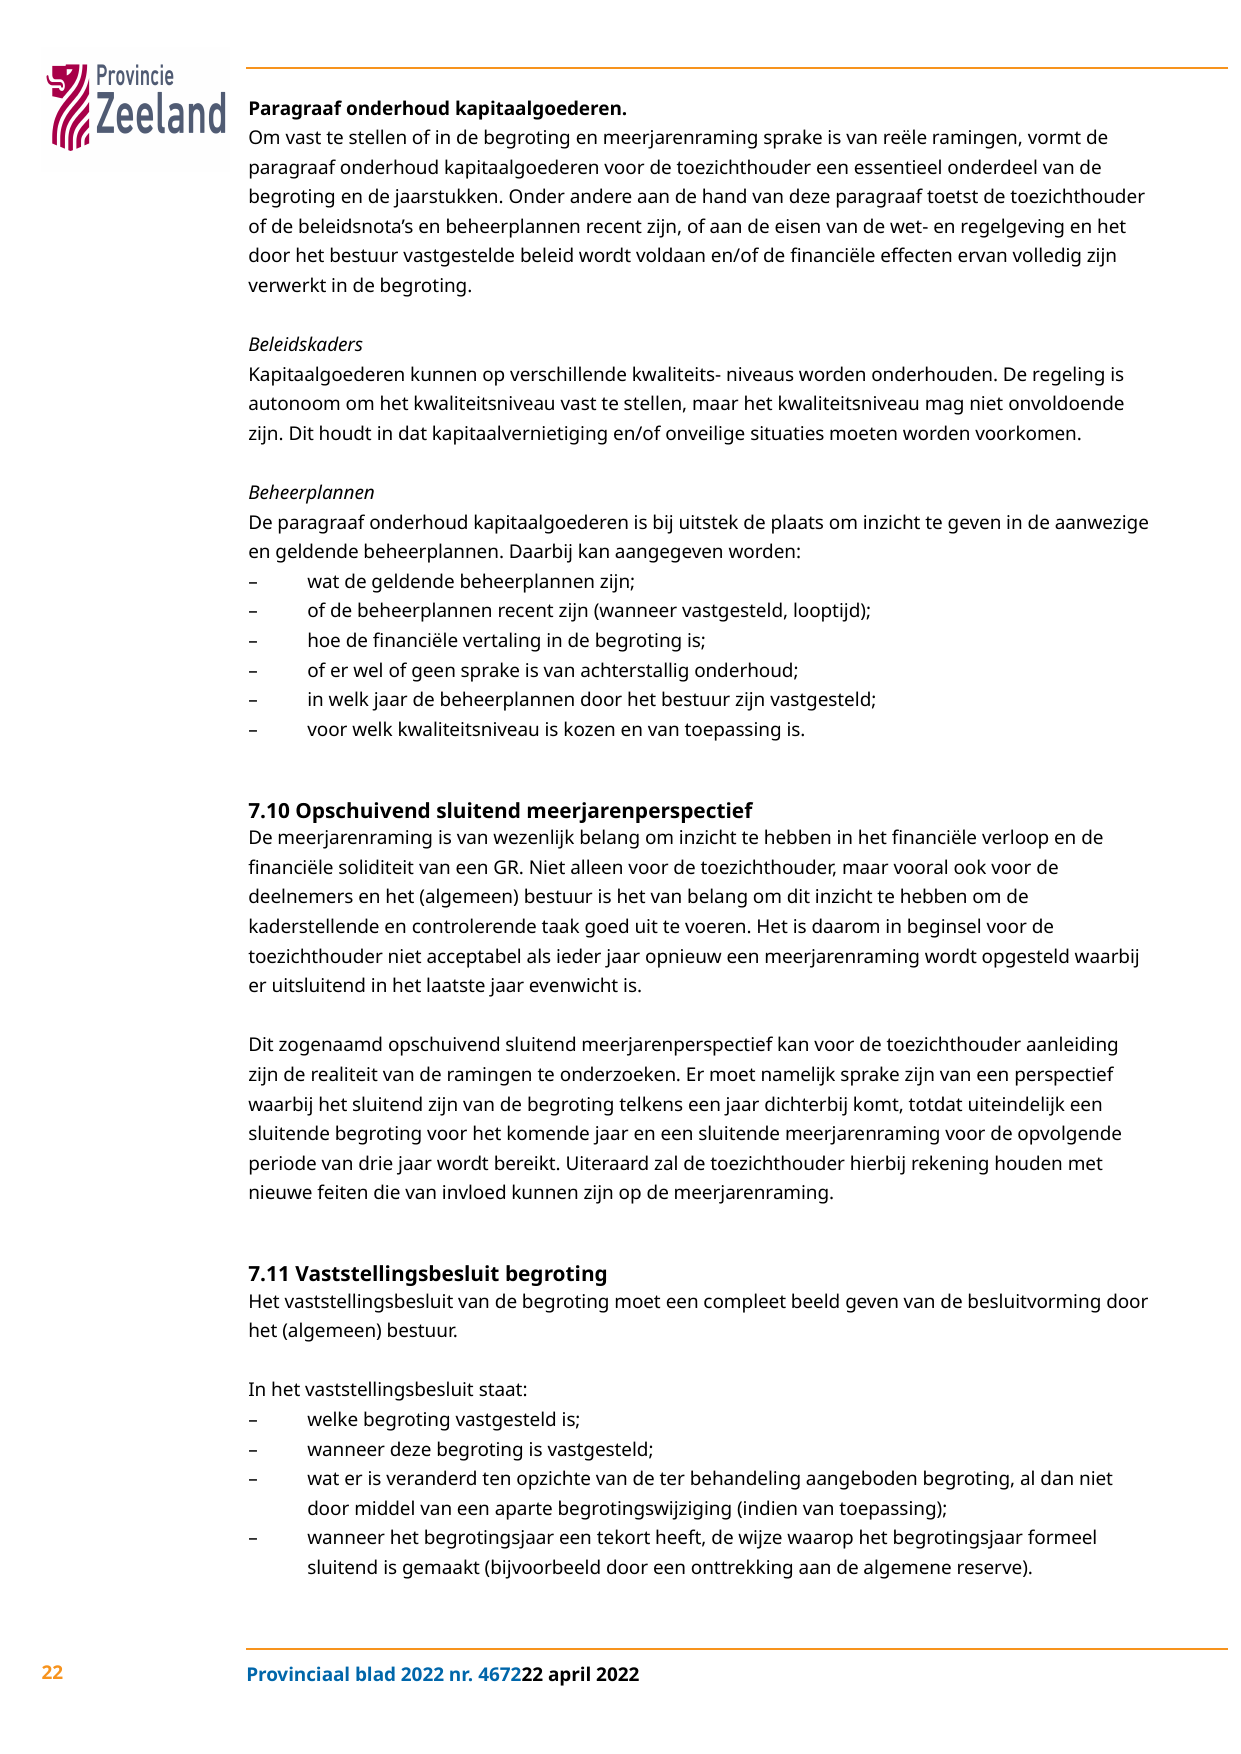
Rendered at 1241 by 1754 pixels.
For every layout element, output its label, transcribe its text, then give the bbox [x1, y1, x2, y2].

text 7.11 Vaststellingsbesluit begroting [248, 1259, 1152, 1288]
list in welk jaar de beheerplannen door het bestuur zijn vastgesteld; [248, 686, 1152, 712]
text De meerjarenraming is van wezenlijk belang om inzicht te hebben in het financiële verloop en de financiële soliditeit van een GR. Niet alleen voor de toezichthouder, maar vooral ook voor de deelnemers en het (algemeen) bestuur is het van belang om dit inzicht te hebben om de kaderstellende en controlerende taak goed uit te voeren. Het is daarom in beginsel voor de toezichthouder niet acceptabel als ieder jaar opnieuw een meerjarenraming wordt opgesteld waarbij er uitsluitend in het laatste jaar evenwicht is. [248, 824, 1152, 998]
text De paragraaf onderhoud kapitaalgoederen is bij uitstek de plaats om inzicht te geven in de aanwezige en geldende beheerplannen. Daarbij kan aangegeven worden: [248, 509, 1152, 564]
list wanneer deze begroting is vastgesteld; [248, 1436, 1152, 1462]
list wanneer het begrotingsjaar een tekort heeft, de wijze waarop het begrotingsjaar formeel sluitend is gemaakt (bijvoorbeeld door een onttrekking aan de algemene reserve). [248, 1524, 1152, 1580]
text Om vast te stellen of in de begroting en meerjarenraming sprake is van reële ramingen, vormt de paragraaf onderhoud kapitaalgoederen voor de toezichthouder een essentieel onderdeel van de begroting en de jaarstukken. Onder andere aan de hand van deze paragraaf toetst de toezichthouder of de beleidsnota’s en beheerplannen recent zijn, of aan de eisen van de wet- en regelgeving en het door het bestuur vastgestelde beleid wordt voldaan en/of de financiële effecten ervan volledig zijn verwerkt in de begroting. [248, 124, 1152, 298]
list hoe de financiële vertaling in de begroting is; [248, 627, 1152, 653]
text Dit zogenaamd opschuivend sluitend meerjarenperspectief kan voor de toezichthouder aanleiding zijn de realiteit van de ramingen te onderzoeken. Er moet namelijk sprake zijn van een perspectief waarbij het sluitend zijn van de begroting telkens een jaar dichterbij komt, totdat uiteindelijk een sluitende begroting voor het komende jaar en een sluitende meerjarenraming voor de opvolgende periode van drie jaar wordt bereikt. Uiteraard zal de toezichthouder hierbij rekening houden met nieuwe feiten die van invloed kunnen zijn op de meerjarenraming. [248, 1032, 1152, 1205]
text Het vaststellingsbesluit van de begroting moet een compleet beeld geven van de besluitvorming door het (algemeen) bestuur. [248, 1288, 1152, 1343]
list of de beheerplannen recent zijn (wanneer vastgesteld, looptijd); [248, 598, 1152, 623]
text Kapitaalgoederen kunnen op verschillende kwaliteits- niveaus worden onderhouden. De regeling is autonoom om het kwaliteitsniveau vast te stellen, maar het kwaliteitsniveau mag niet onvoldoende zijn. Dit houdt in dat kapitaalvernietiging en/of onveilige situaties moeten worden voorkomen. [248, 361, 1152, 446]
picture [41, 47, 231, 172]
text Beleidskaders [248, 331, 1152, 357]
list voor welk kwaliteitsniveau is kozen en van toepassing is. [248, 716, 1152, 742]
list wat de geldende beheerplannen zijn; [248, 568, 1152, 594]
list wat er is veranderd ten opzichte van de ter behandeling aangeboden begroting, al dan niet door middel van een aparte begrotingswijziging (indien van toepassing); [248, 1465, 1152, 1521]
text Paragraaf onderhoud kapitaalgoederen. [248, 95, 1152, 121]
text In het vaststellingsbesluit staat: [248, 1377, 1152, 1402]
text 7.10 Opschuivend sluitend meerjarenperspectief [248, 796, 1152, 824]
list of er wel of geen sprake is van achterstallig onderhoud; [248, 657, 1152, 683]
text Beheerplannen [248, 479, 1152, 505]
list welke begroting vastgesteld is; [248, 1406, 1152, 1432]
